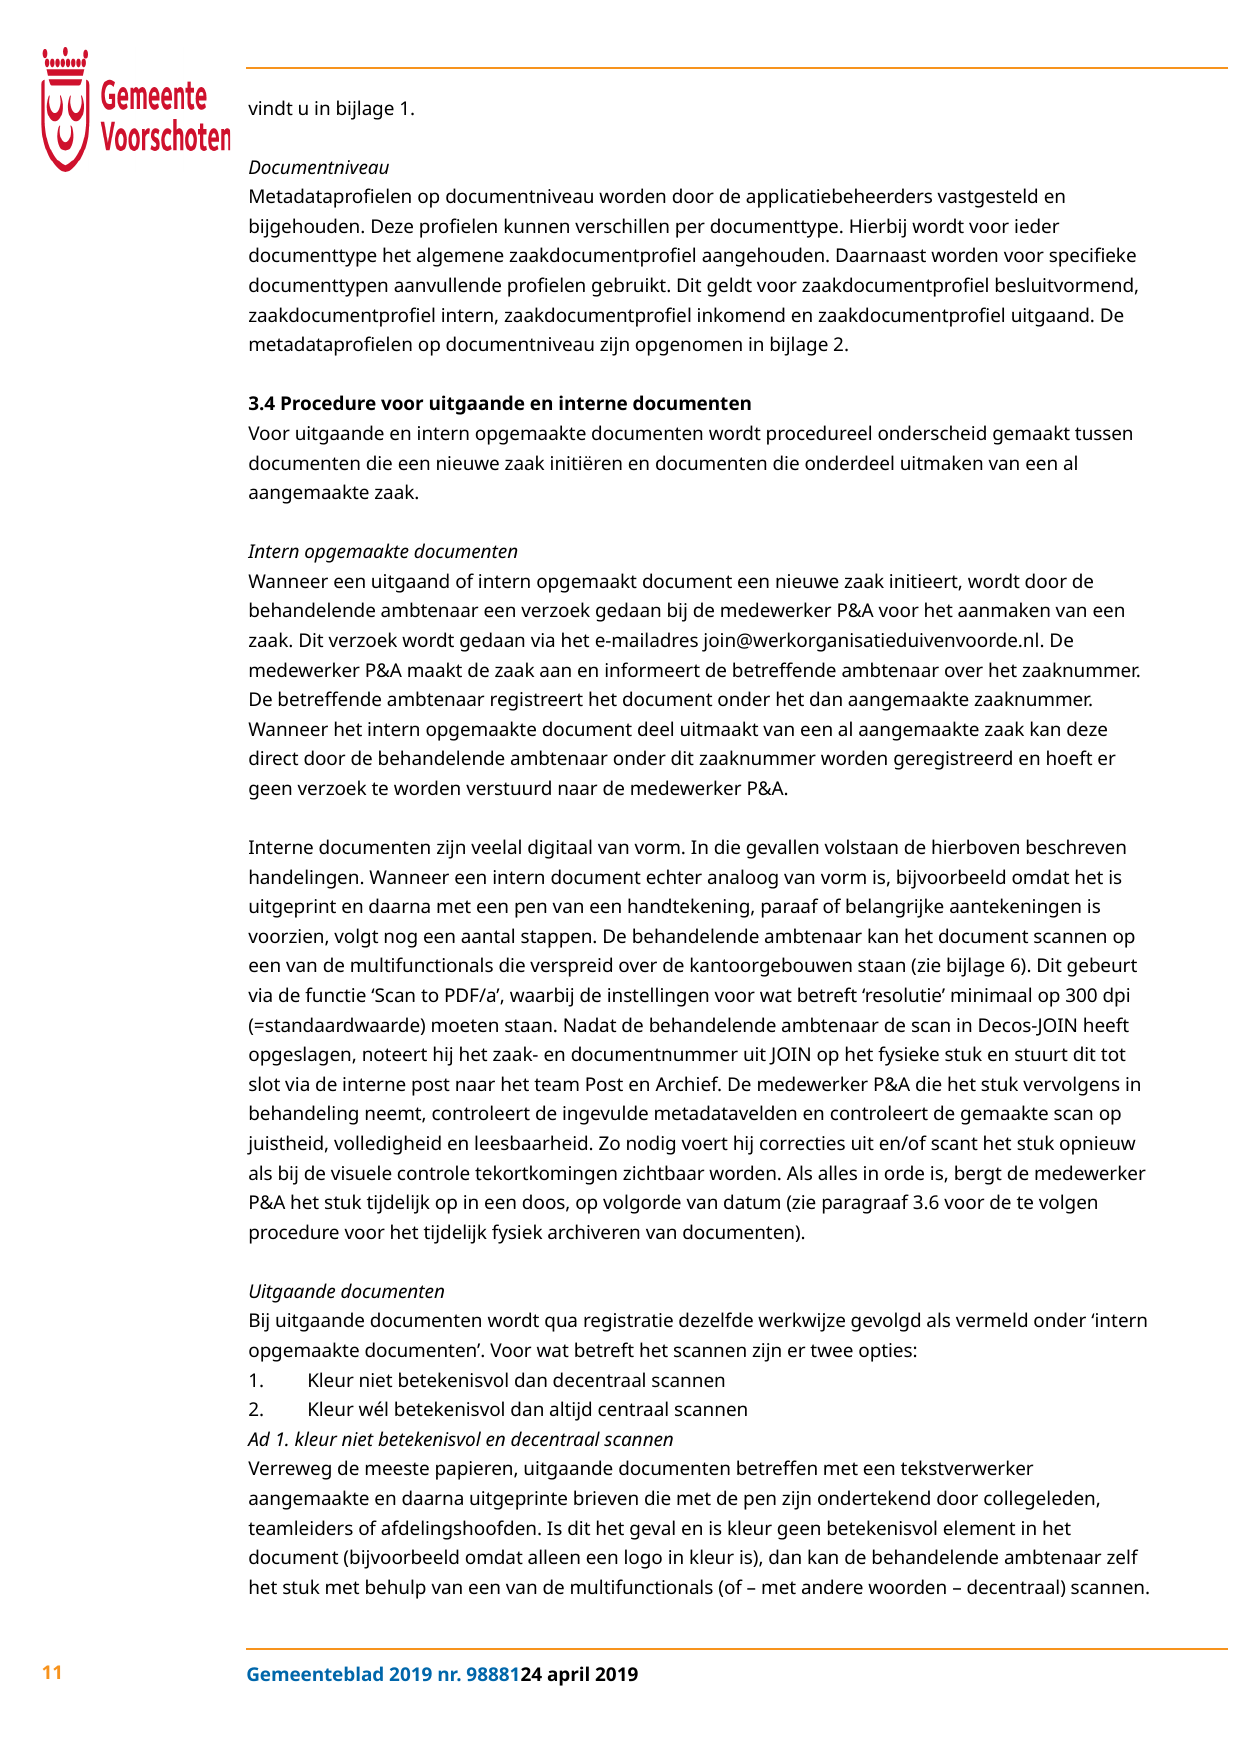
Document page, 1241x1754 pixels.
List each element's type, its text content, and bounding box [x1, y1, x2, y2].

text Interne documenten zijn veelal digitaal van vorm. In die gevallen volstaan de hierboven beschreven handelingen. Wanneer een intern document echter analoog van vorm is, bijvoorbeeld omdat het is uitgeprint en daarna met een pen van een handtekening, paraaf of belangrijke aantekeningen is voorzien, volgt nog een aantal stappen. De behandelende ambtenaar kan het document scannen op een van de multifunctionals die verspreid over de kantoorgebouwen staan (zie bijlage 6). Dit gebeurt via de functie ‘Scan to PDF/a’, waarbij de instellingen voor wat betreft ‘resolutie’ minimaal op 300 dpi (=standaardwaarde) moeten staan. Nadat de behandelende ambtenaar de scan in Decos-JOIN heeft opgeslagen, noteert hij het zaak- en documentnummer uit JOIN op het fysieke stuk en stuurt dit tot slot via de interne post naar het team Post en Archief. De medewerker P&A die het stuk vervolgens in behandeling neemt, controleert de ingevulde metadatavelden en controleert de gemaakte scan op juistheid, volledigheid en leesbaarheid. Zo nodig voert hij correcties uit en/of scant het stuk opnieuw als bij de visuele controle tekortkomingen zichtbaar worden. Als alles in orde is, bergt de medewerker P&A het stuk tijdelijk op in een doos, op volgorde van datum (zie paragraaf 3.6 voor de te volgen procedure voor het tijdelijk fysiek archiveren van documenten). [248, 834, 1152, 1245]
list Kleur wél betekenisvol dan altijd centraal scannen [248, 1396, 1152, 1422]
list Kleur niet betekenisvol dan decentraal scannen [248, 1367, 1152, 1393]
text Verreweg de meeste papieren, uitgaande documenten betreffen met een tekstverwerker aangemaakte en daarna uitgeprinte brieven die met de pen zijn ondertekend door collegeleden, teamleiders of afdelingshoofden. Is dit het geval en is kleur geen betekenisvol element in het document (bijvoorbeeld omdat alleen een logo in kleur is), dan kan de behandelende ambtenaar zelf het stuk met behulp van een van de multifunctionals (of – met andere woorden – decentraal) scannen. [248, 1456, 1152, 1600]
text 3.4 Procedure voor uitgaande en interne documenten [248, 391, 1152, 416]
text vindt u in bijlage 1. [248, 95, 1152, 121]
text Documentniveau [248, 154, 1152, 180]
text Bij uitgaande documenten wordt qua registratie dezelfde werkwijze gevolgd als vermeld onder ‘intern opgemaakte documenten’. Voor wat betreft het scannen zijn er twee opties: [248, 1308, 1152, 1363]
picture [41, 47, 231, 172]
text Voor uitgaande en intern opgemaakte documenten wordt procedureel onderscheid gemaakt tussen documenten die een nieuwe zaak initiëren en documenten die onderdeel uitmaken van een al aangemaakte zaak. [248, 420, 1152, 505]
text Ad 1. kleur niet betekenisvol en decentraal scannen [248, 1426, 1152, 1452]
text Uitgaande documenten [248, 1278, 1152, 1304]
text Wanneer een uitgaand of intern opgemaakt document een nieuwe zaak initieert, wordt door de behandelende ambtenaar een verzoek gedaan bij de medewerker P&A voor het aanmaken van een zaak. Dit verzoek wordt gedaan via het e-mailadres join@werkorganisatieduivenvoorde.nl. De medewerker P&A maakt de zaak aan en informeert de betreffende ambtenaar over het zaaknummer. De betreffende ambtenaar registreert het document onder het dan aangemaakte zaaknummer. Wanneer het intern opgemaakte document deel uitmaakt van een al aangemaakte zaak kan deze direct door de behandelende ambtenaar onder dit zaaknummer worden geregistreerd en hoeft er geen verzoek te worden verstuurd naar de medewerker P&A. [248, 568, 1152, 801]
text Intern opgemaakte documenten [248, 538, 1152, 564]
text Metadataprofielen op documentniveau worden door de applicatiebeheerders vastgesteld en bijgehouden. Deze profielen kunnen verschillen per documenttype. Hierbij wordt voor ieder documenttype het algemene zaakdocumentprofiel aangehouden. Daarnaast worden voor specifieke documenttypen aanvullende profielen gebruikt. Dit geldt voor zaakdocumentprofiel besluitvormend, zaakdocumentprofiel intern, zaakdocumentprofiel inkomend en zaakdocumentprofiel uitgaand. De metadataprofielen op documentniveau zijn opgenomen in bijlage 2. [248, 183, 1152, 357]
